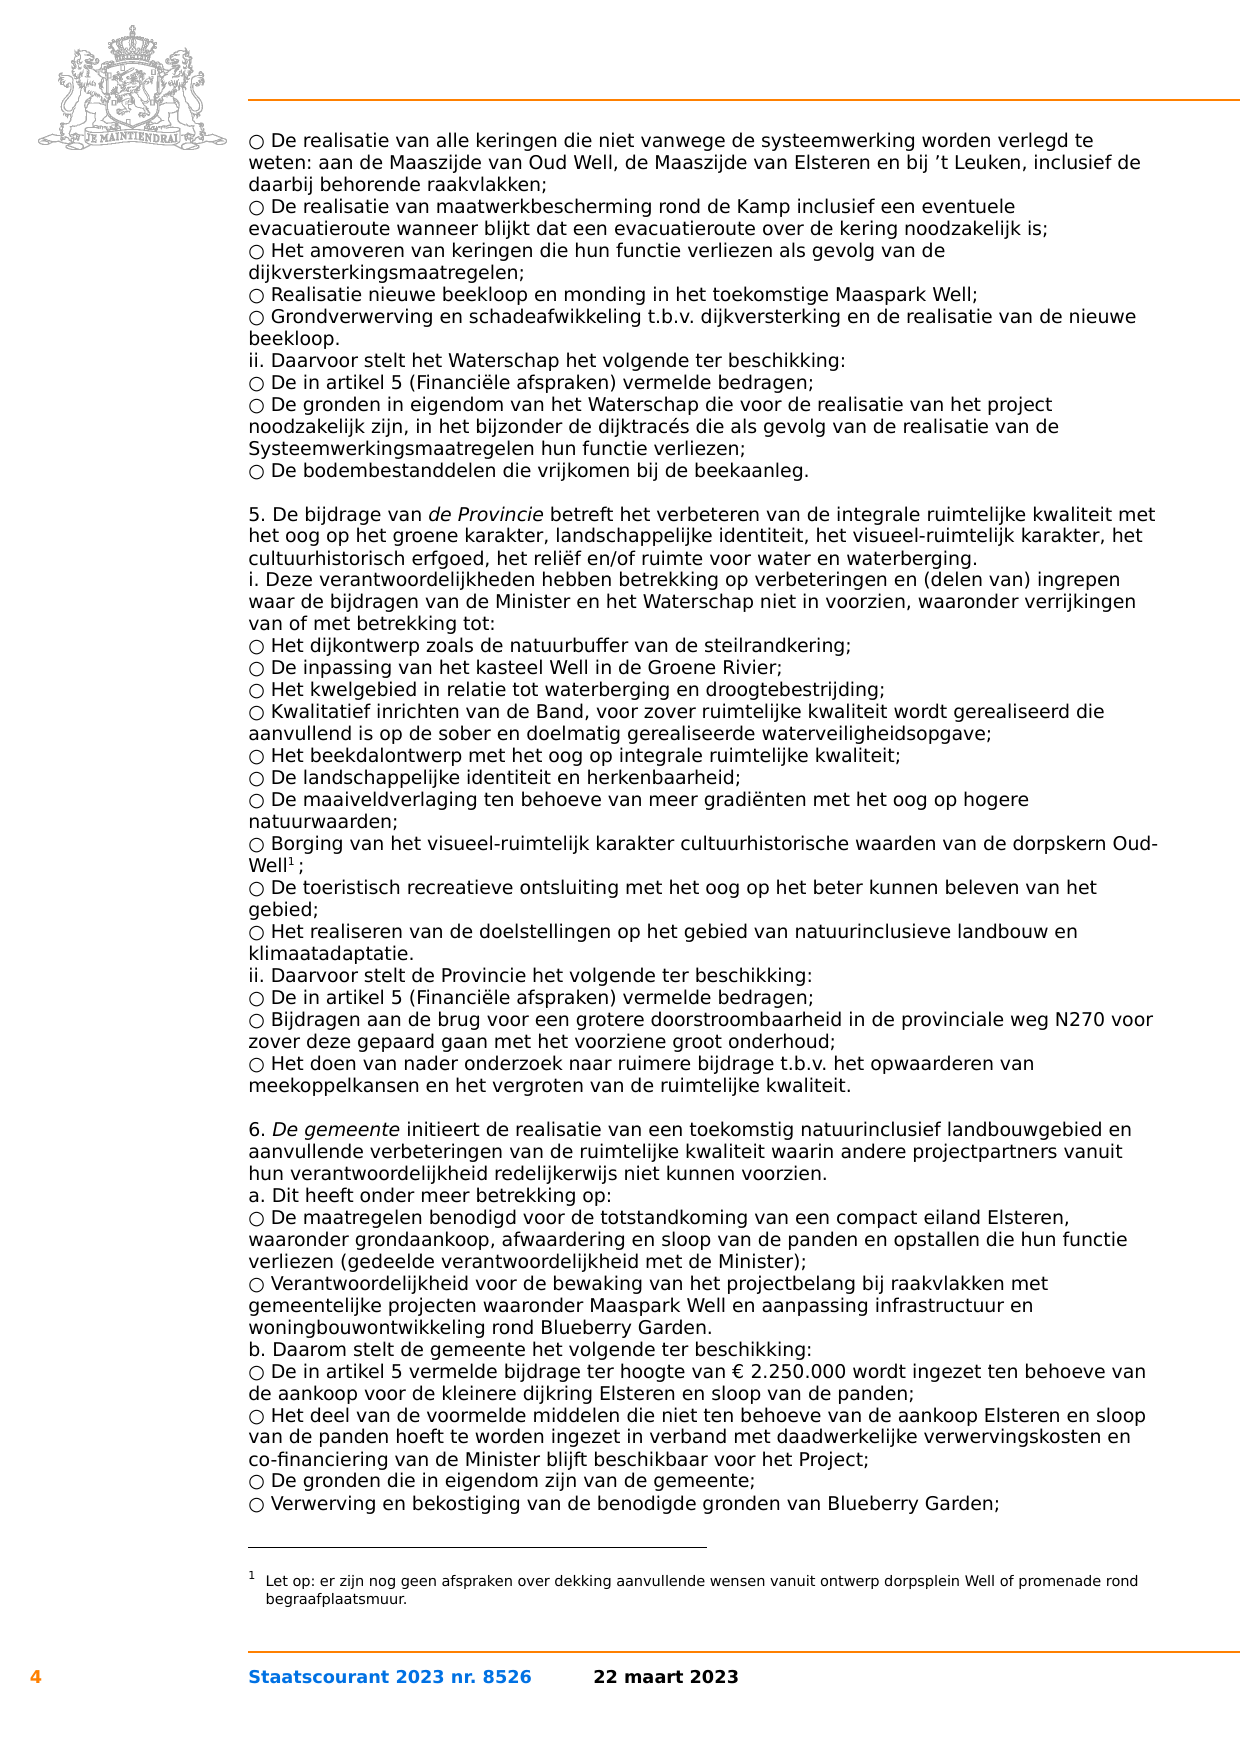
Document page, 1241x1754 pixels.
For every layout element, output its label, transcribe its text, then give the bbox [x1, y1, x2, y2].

text a. Dit heeft onder meer betrekking op: [248, 1185, 1163, 1207]
text ○ De bodembestanddelen die vrijkomen bij de beekaanleg. [248, 459, 1163, 482]
text ○ Het doen van nader onderzoek naar ruimere bijdrage t.b.v. het opwaarderen van meekoppelkansen en het vergroten van de ruimtelijke kwaliteit. [248, 1053, 1163, 1097]
text ○ De in artikel 5 (Financiële afspraken) vermelde bedragen; [248, 987, 1163, 1009]
text ○ Het kwelgebied in relatie tot waterberging en droogtebestrijding; [248, 679, 1163, 701]
text ○ Kwalitatief inrichten van de Band, voor zover ruimtelijke kwaliteit wordt gerealiseerd die aanvullend is op de sober en doelmatig gerealiseerde waterveiligheidsopgave; [248, 701, 1163, 745]
text ○ De realisatie van maatwerkbescherming rond de Kamp inclusief een eventuele evacuatieroute wanneer blijkt dat een evacuatieroute over de kering noodzakelijk is; [248, 196, 1163, 240]
text ○ Het amoveren van keringen die hun functie verliezen als gevolg van de dijkversterkingsmaatregelen; [248, 240, 1163, 284]
text i. Deze verantwoordelijkheden hebben betrekking op verbeteringen en (delen van) ingrepen waar de bijdragen van de Minister en het Waterschap niet in voorzien, waaronder verrijkingen van of met betrekking tot: [248, 569, 1163, 635]
text ○ Het dijkontwerp zoals de natuurbuffer van de steilrandkering; [248, 635, 1163, 657]
text ○ De maatregelen benodigd voor de totstandkoming van een compact eiland Elsteren, waaronder grondaankoop, afwaardering en sloop van de panden en opstallen die hun functie verliezen (gedeelde verantwoordelijkheid met de Minister); [248, 1207, 1163, 1273]
text b. Daarom stelt de gemeente het volgende ter beschikking: [248, 1338, 1163, 1361]
text ○ De gronden die in eigendom zijn van de gemeente; [248, 1470, 1163, 1492]
text ○ Verantwoordelijkheid voor de bewaking van het projectbelang bij raakvlakken met gemeentelijke projecten waaronder Maaspark Well en aanpassing infrastructuur en woningbouwontwikkeling rond Blueberry Garden. [248, 1273, 1163, 1338]
text ○ Verwerving en bekostiging van de benodigde gronden van Blueberry Garden; [248, 1492, 1163, 1514]
text ○ De maaiveldverlaging ten behoeve van meer gradiënten met het oog op hogere natuurwaarden; [248, 789, 1163, 833]
text ○ De inpassing van het kasteel Well in de Groene Rivier; [248, 657, 1163, 679]
text ○ De realisatie van alle keringen die niet vanwege de systeemwerking worden verlegd te weten: aan de Maaszijde van Oud Well, de Maaszijde van Elsteren en bij ’t Leuken, inclusief de daarbij behorende raakvlakken; [248, 130, 1163, 196]
text ii. Daarvoor stelt het Waterschap het volgende ter beschikking: [248, 350, 1163, 372]
text ○ Realisatie nieuwe beekloop en monding in het toekomstige Maaspark Well; [248, 284, 1163, 306]
text ○ Het realiseren van de doelstellingen op het gebied van natuurinclusieve landbouw en klimaatadaptatie. [248, 921, 1163, 965]
text 5. De bijdrage van de Provincie betreft het verbeteren van de integrale ruimtelijke kwaliteit met het oog op het groene karakter, landschappelijke identiteit, het visueel-ruimtelijk karakter, het cultuurhistorisch erfgoed, het reliëf en/of ruimte voor water en waterberging. [248, 503, 1163, 569]
text ○ Borging van het visueel-ruimtelijk karakter cultuurhistorische waarden van de dorpskern Oud-Well; [248, 833, 1163, 877]
text ○ De toeristisch recreatieve ontsluiting met het oog op het beter kunnen beleven van het gebied; [248, 877, 1163, 921]
text ○ Het deel van de voormelde middelen die niet ten behoeve van de aankoop Elsteren en sloop van de panden hoeft te worden ingezet in verband met daadwerkelijke verwervingskosten en co-financiering van de Minister blijft beschikbaar voor het Project; [248, 1404, 1163, 1470]
text ii. Daarvoor stelt de Provincie het volgende ter beschikking: [248, 965, 1163, 987]
text ○ Het beekdalontwerp met het oog op integrale ruimtelijke kwaliteit; [248, 745, 1163, 767]
text ○ De landschappelijke identiteit en herkenbaarheid; [248, 767, 1163, 789]
text 6. De gemeente initieert de realisatie van een toekomstig natuurinclusief landbouwgebied en aanvullende verbeteringen van de ruimtelijke kwaliteit waarin andere projectpartners vanuit hun verantwoordelijkheid redelijkerwijs niet kunnen voorzien. [248, 1119, 1163, 1185]
text ○ De gronden in eigendom van het Waterschap die voor de realisatie van het project noodzakelijk zijn, in het bijzonder de dijktracés die als gevolg van de realisatie van de Systeemwerkingsmaatregelen hun functie verliezen; [248, 394, 1163, 459]
text ○ De in artikel 5 vermelde bijdrage ter hoogte van € 2.250.000 wordt ingezet ten behoeve van de aankoop voor de kleinere dijkring Elsteren en sloop van de panden; [248, 1361, 1163, 1404]
text ○ De in artikel 5 (Financiële afspraken) vermelde bedragen; [248, 372, 1163, 394]
picture [38, 25, 227, 150]
text ○ Grondverwerving en schadeafwikkeling t.b.v. dijkversterking en de realisatie van de nieuwe beekloop. [248, 306, 1163, 350]
text ○ Bijdragen aan de brug voor een grotere doorstroombaarheid in de provinciale weg N270 voor zover deze gepaard gaan met het voorziene groot onderhoud; [248, 1009, 1163, 1053]
text Let op: er zijn nog geen afspraken over dekking aanvullende wensen vanuit ontwerp dorpsplein Well of promenade rond begraafplaatsmuur. [248, 1569, 1163, 1608]
